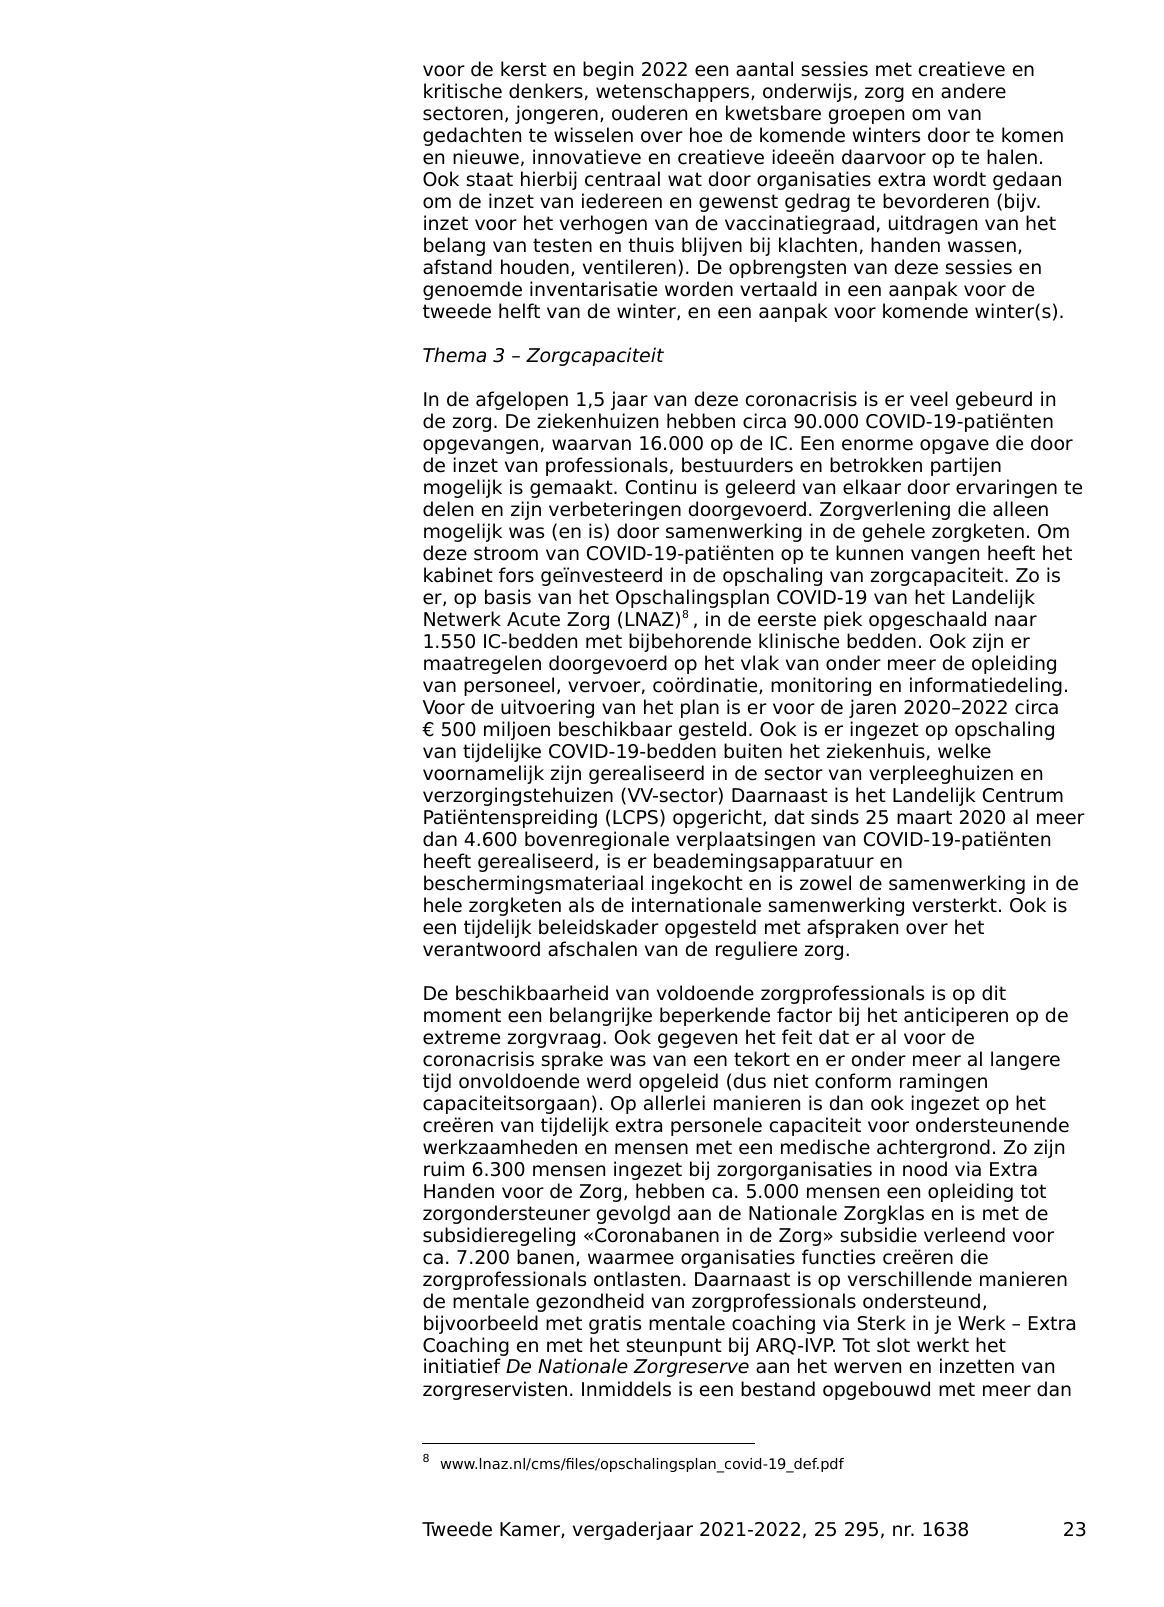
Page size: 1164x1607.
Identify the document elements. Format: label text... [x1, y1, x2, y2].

text voor de kerst en begin 2022 een aantal sessies met creatieve en kritische denkers, wetenschappers, onderwijs, zorg en andere sectoren, jongeren, ouderen en kwetsbare groepen om van gedachten te wisselen over hoe de komende winters door te komen en nieuwe, innovatieve en creatieve ideeën daarvoor op te halen. Ook staat hierbij centraal wat door organisaties extra wordt gedaan om de inzet van iedereen en gewenst gedrag te bevorderen (bijv. inzet voor het verhogen van de vaccinatiegraad, uitdragen van het belang van testen en thuis blijven bij klachten, handen wassen, afstand houden, ventileren). De opbrengsten van deze sessies en genoemde inventarisatie worden vertaald in een aanpak voor de tweede helft van de winter, en een aanpak voor komende winter(s). [422, 59, 1087, 323]
subtitle Thema 3 – Zorgcapaciteit [422, 345, 1087, 367]
text In de afgelopen 1,5 jaar van deze coronacrisis is er veel gebeurd in de zorg. De ziekenhuizen hebben circa 90.000 COVID-19-patiënten opgevangen, waarvan 16.000 op de IC. Een enorme opgave die door de inzet van professionals, bestuurders en betrokken partijen mogelijk is gemaakt. Continu is geleerd van elkaar door ervaringen te delen en zijn verbeteringen doorgevoerd. Zorgverlening die alleen mogelijk was (en is) door samenwerking in de gehele zorgketen. Om deze stroom van COVID-19-patiënten op te kunnen vangen heeft het kabinet fors geïnvesteerd in de opschaling van zorgcapaciteit. Zo is er, op basis van het Opschalingsplan COVID-19 van het Landelijk Netwerk Acute Zorg (LNAZ), in de eerste piek opgeschaald naar 1.550 IC-bedden met bijbehorende klinische bedden. Ook zijn er maatregelen doorgevoerd op het vlak van onder meer de opleiding van personeel, vervoer, coördinatie, monitoring en informatiedeling. Voor de uitvoering van het plan is er voor de jaren 2020–2022 circa € 500 miljoen beschikbaar gesteld. Ook is er ingezet op opschaling van tijdelijke COVID-19-bedden buiten het ziekenhuis, welke voornamelijk zijn gerealiseerd in de sector van verpleeghuizen en verzorgingstehuizen (VV-sector) Daarnaast is het Landelijk Centrum Patiëntenspreiding (LCPS) opgericht, dat sinds 25 maart 2020 al meer dan 4.600 bovenregionale verplaatsingen van COVID-19-patiënten heeft gerealiseerd, is er beademingsapparatuur en beschermingsmateriaal ingekocht en is zowel de samenwerking in de hele zorgketen als de internationale samenwerking versterkt. Ook is een tijdelijk beleidskader opgesteld met afspraken over het verantwoord afschalen van de reguliere zorg. [422, 389, 1087, 961]
text www.lnaz.nl/cms/files/opschalingsplan_covid-19_def.pdf [422, 1452, 1087, 1474]
text De beschikbaarheid van voldoende zorgprofessionals is op dit moment een belangrijke beperkende factor bij het anticiperen op de extreme zorgvraag. Ook gegeven het feit dat er al voor de coronacrisis sprake was van een tekort en er onder meer al langere tijd onvoldoende werd opgeleid (dus niet conform ramingen capaciteitsorgaan). Op allerlei manieren is dan ook ingezet op het creëren van tijdelijk extra personele capaciteit voor ondersteunende werkzaamheden en mensen met een medische achtergrond. Zo zijn ruim 6.300 mensen ingezet bij zorgorganisaties in nood via Extra Handen voor de Zorg, hebben ca. 5.000 mensen een opleiding tot zorgondersteuner gevolgd aan de Nationale Zorgklas en is met de subsidieregeling «Coronabanen in de Zorg» subsidie verleend voor ca. 7.200 banen, waarmee organisaties functies creëren die zorgprofessionals ontlasten. Daarnaast is op verschillende manieren de mentale gezondheid van zorgprofessionals ondersteund, bijvoorbeeld met gratis mentale coaching via Sterk in je Werk – Extra Coaching en met het steunpunt bij ARQ-IVP. Tot slot werkt het initiatief De Nationale Zorgreserve aan het werven en inzetten van zorgreservisten. Inmiddels is een bestand opgebouwd met meer dan [422, 983, 1087, 1400]
